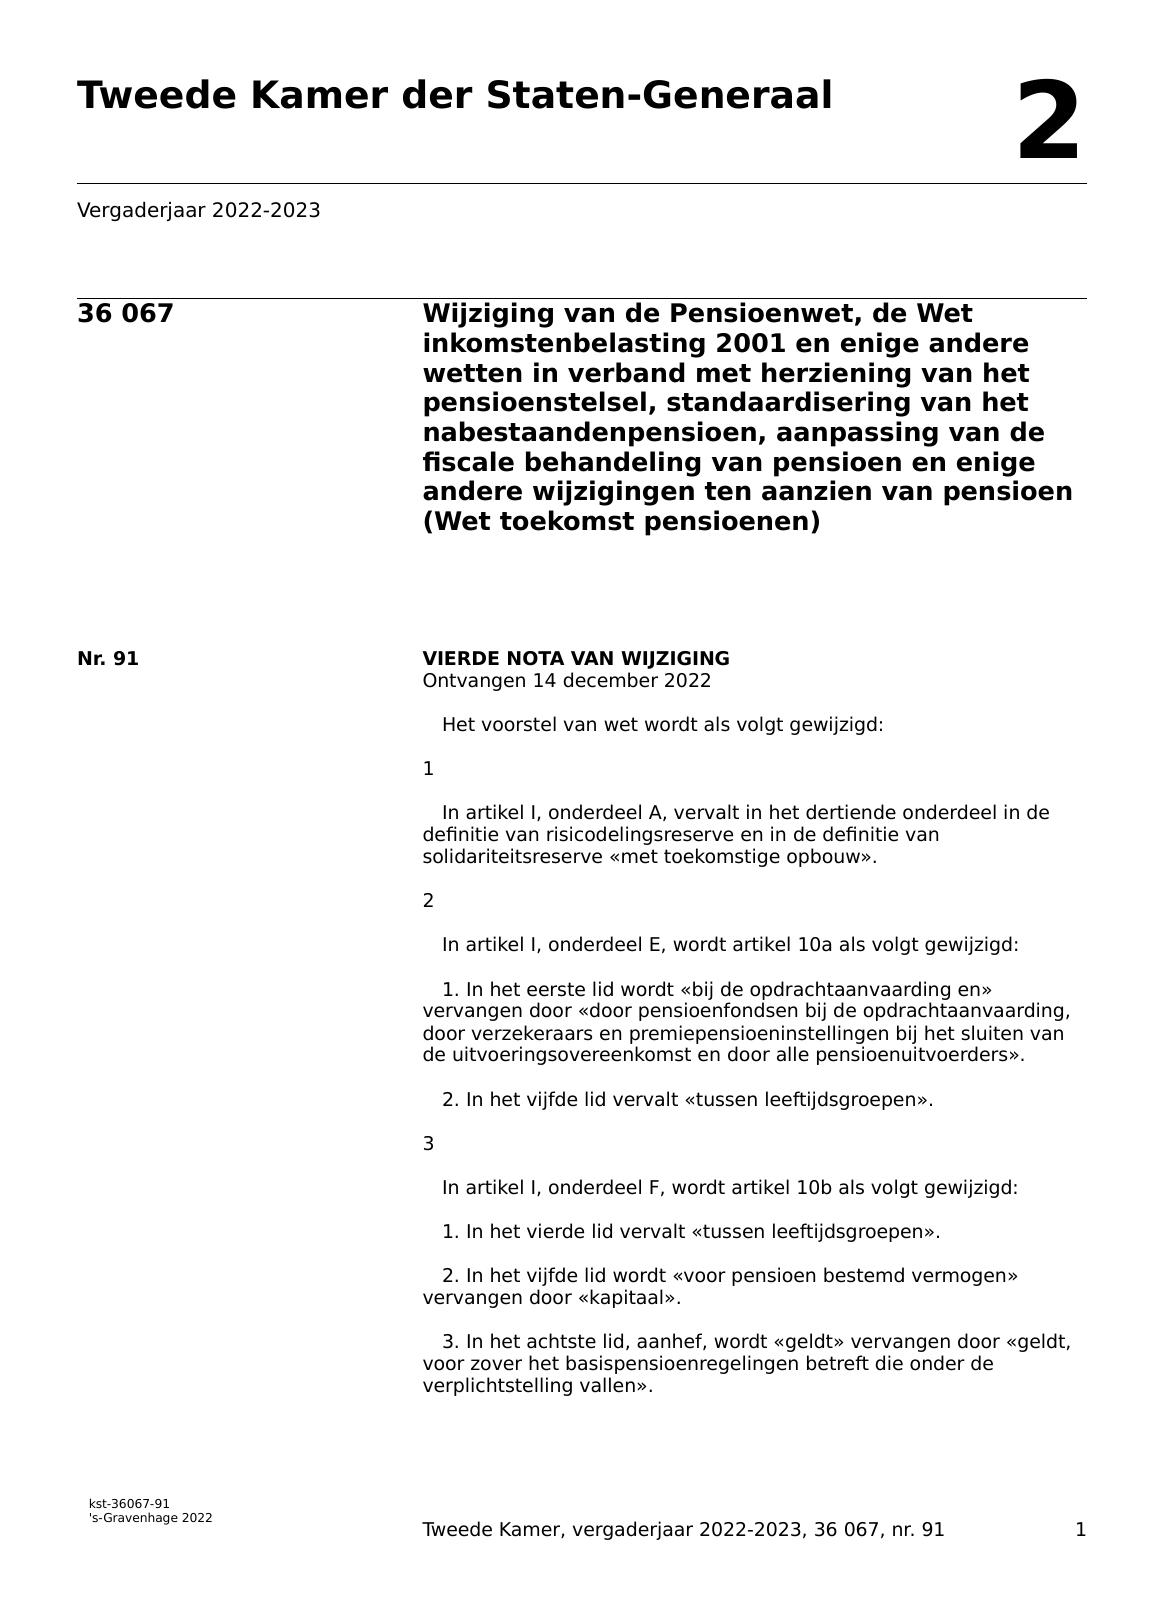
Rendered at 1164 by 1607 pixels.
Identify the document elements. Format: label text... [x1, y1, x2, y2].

text Het voorstel van wet wordt als volgt gewijzigd: [422, 714, 1087, 736]
text In artikel I, onderdeel F, wordt artikel 10b als volgt gewijzigd: [422, 1177, 1087, 1199]
subtitle 1 [422, 758, 1087, 780]
text 3. In het achtste lid, aanhef, wordt «geldt» vervangen door «geldt, voor zover het basispensioenregelingen betreft die onder de verplichtstelling vallen». [422, 1331, 1087, 1397]
text In artikel I, onderdeel E, wordt artikel 10a als volgt gewijzigd: [422, 934, 1087, 956]
subtitle 36 067 Wijziging van de Pensioenwet, de Wet inkomstenbelasting 2001 en enige andere wetten in verband met herziening van het pensioenstelsel, standaardisering van het nabestaandenpensioen, aanpassing van de fiscale behandeling van pensioen en enige andere wijzigingen ten aanzien van pensioen (Wet toekomst pensioenen) [77, 299, 1087, 536]
subtitle Nr. 91 VIERDE NOTA VAN WIJZIGING [77, 647, 1087, 669]
text 1. In het vierde lid vervalt «tussen leeftijdsgroepen». [422, 1221, 1087, 1243]
text Ontvangen 14 december 2022 [422, 669, 1087, 691]
text 2. In het vijfde lid wordt «voor pensioen bestemd vermogen» vervangen door «kapitaal». [422, 1265, 1087, 1309]
text kst-36067-91 [88, 1497, 323, 1511]
text 2. In het vijfde lid vervalt «tussen leeftijdsgroepen». [422, 1088, 1087, 1111]
table_header Tweede Kamer der Staten-Generaal [77, 59, 886, 183]
text In artikel I, onderdeel A, vervalt in het dertiende onderdeel in de definitie van risicodelingsreserve en in de definitie van solidariteitsreserve «met toekomstige opbouw». [422, 802, 1087, 868]
subtitle 3 [422, 1133, 1087, 1155]
text 1. In het eerste lid wordt «bij de opdrachtaanvaarding en» vervangen door «door pensioenfondsen bij de opdrachtaanvaarding, door verzekeraars en premiepensioeninstellingen bij het sluiten van de uitvoeringsovereenkomst en door alle pensioenuitvoerders». [422, 978, 1087, 1066]
text 's-Gravenhage 2022 [88, 1511, 323, 1525]
table_header 2 [886, 59, 1087, 183]
subtitle 2 [422, 890, 1087, 912]
table_cell Vergaderjaar 2022-2023 [77, 184, 1087, 298]
